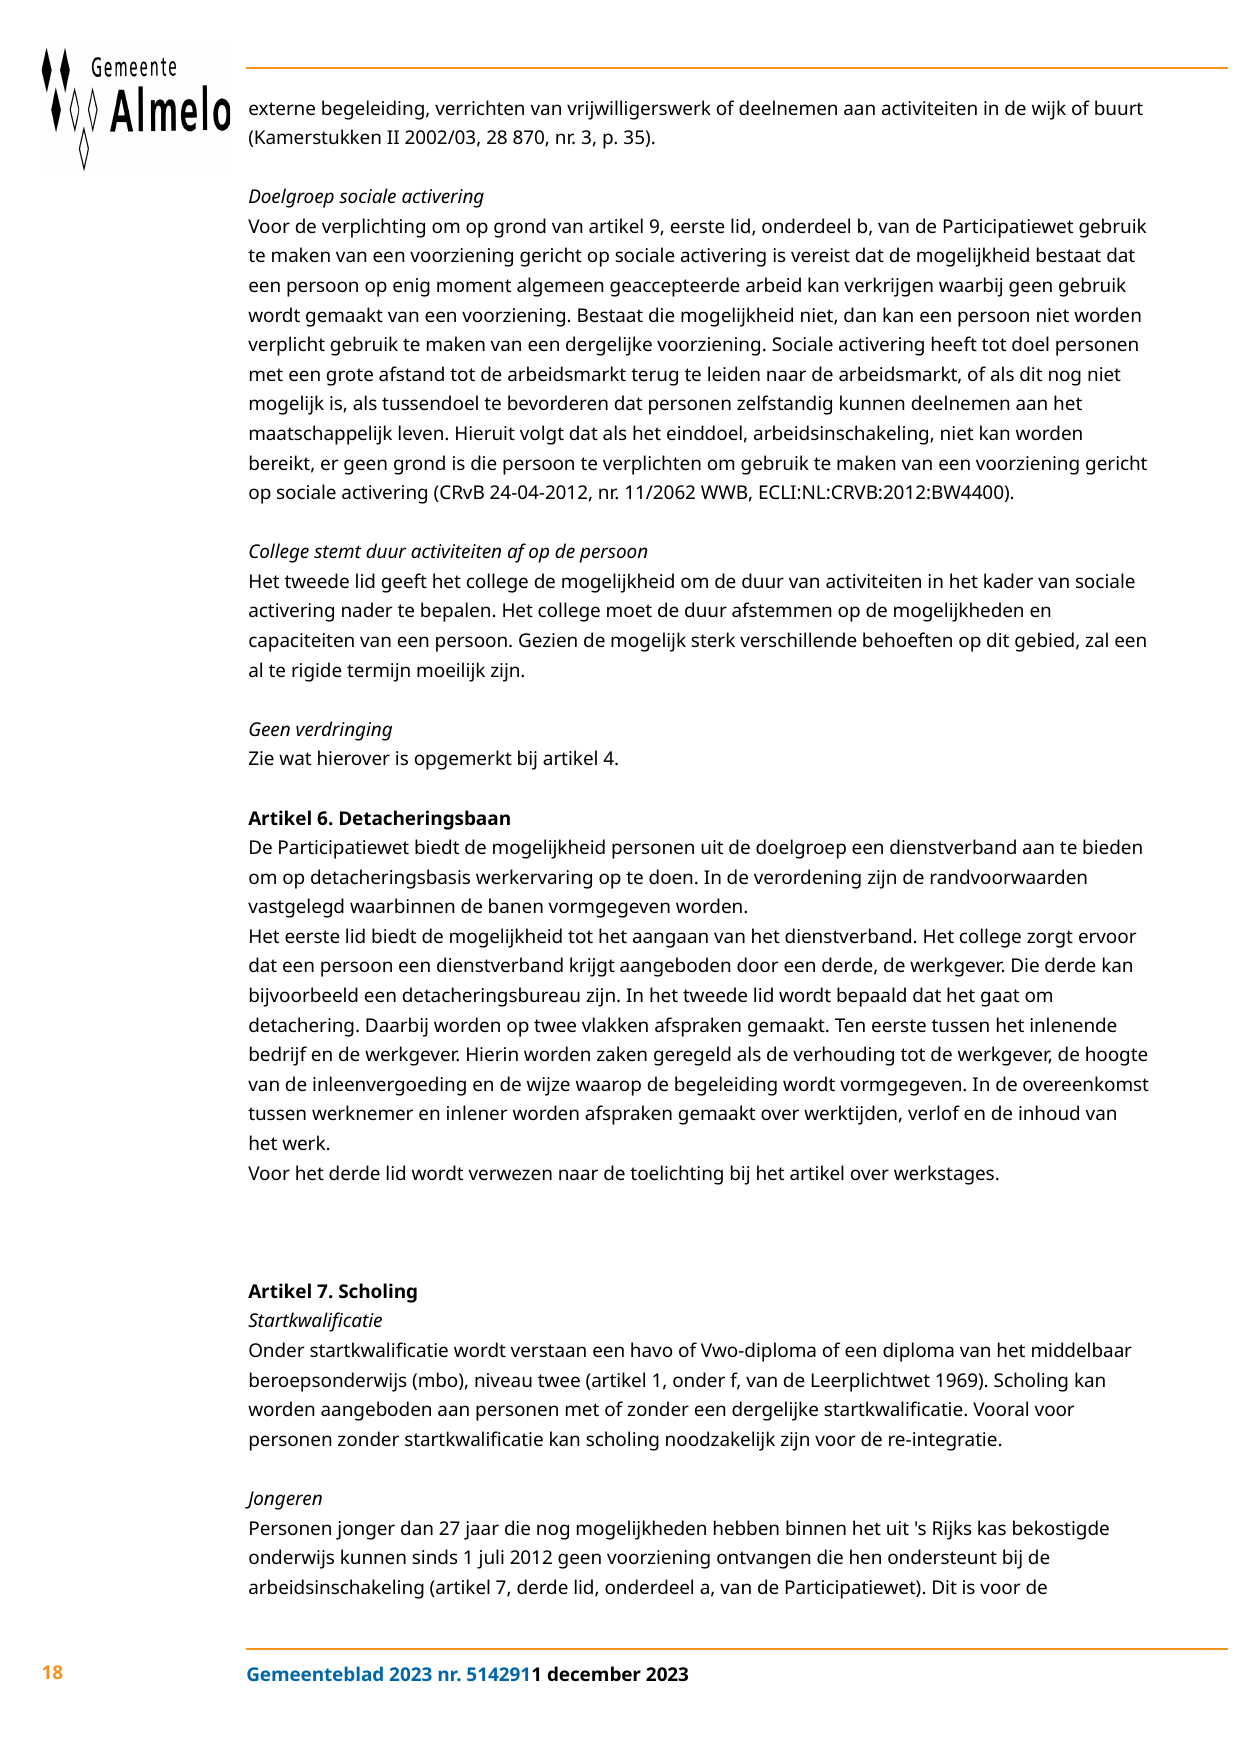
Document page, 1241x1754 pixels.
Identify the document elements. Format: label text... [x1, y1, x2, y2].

text Artikel 7. Scholing [248, 1278, 1152, 1304]
text Het eerste lid biedt de mogelijkheid tot het aangaan van het dienstverband. Het college zorgt ervoor dat een persoon een dienstverband krijgt aangeboden door een derde, de werkgever. Die derde kan bijvoorbeeld een detacheringsbureau zijn. In het tweede lid wordt bepaald dat het gaat om detachering. Daarbij worden op twee vlakken afspraken gemaakt. Ten eerste tussen het inlenende bedrijf en de werkgever. Hierin worden zaken geregeld als de verhouding tot de werkgever, de hoogte van de inleenvergoeding en de wijze waarop de begeleiding wordt vormgegeven. In de overeenkomst tussen werknemer en inlener worden afspraken gemaakt over werktijden, verlof en de inhoud van het werk. [248, 923, 1152, 1156]
text Artikel 6. Detacheringsbaan [248, 805, 1152, 831]
text Het tweede lid geeft het college de mogelijkheid om de duur van activiteiten in het kader van sociale activering nader te bepalen. Het college moet de duur afstemmen op de mogelijkheden en capaciteiten van een persoon. Gezien de mogelijk sterk verschillende behoeften op dit gebied, zal een al te rigide termijn moeilijk zijn. [248, 568, 1152, 683]
text Geen verdringing [248, 716, 1152, 742]
text Onder startkwalificatie wordt verstaan een havo of Vwo-diploma of een diploma van het middelbaar beroepsonderwijs (mbo), niveau twee (artikel 1, onder f, van de Leerplichtwet 1969). Scholing kan worden aangeboden aan personen met of zonder een dergelijke startkwalificatie. Vooral voor personen zonder startkwalificatie kan scholing noodzakelijk zijn voor de re-integratie. [248, 1337, 1152, 1452]
text externe begeleiding, verrichten van vrijwilligerswerk of deelnemen aan activiteiten in de wijk of buurt (Kamerstukken II 2002/03, 28 870, nr. 3, p. 35). [248, 95, 1152, 150]
text College stemt duur activiteiten af op de persoon [248, 538, 1152, 564]
text Startkwalificatie [248, 1308, 1152, 1333]
text Voor de verplichting om op grond van artikel 9, eerste lid, onderdeel b, van de Participatiewet gebruik te maken van een voorziening gericht op sociale activering is vereist dat de mogelijkheid bestaat dat een persoon op enig moment algemeen geaccepteerde arbeid kan verkrijgen waarbij geen gebruik wordt gemaakt van een voorziening. Bestaat die mogelijkheid niet, dan kan een persoon niet worden verplicht gebruik te maken van een dergelijke voorziening. Sociale activering heeft tot doel personen met een grote afstand tot de arbeidsmarkt terug te leiden naar de arbeidsmarkt, of als dit nog niet mogelijk is, als tussendoel te bevorderen dat personen zelfstandig kunnen deelnemen aan het maatschappelijk leven. Hieruit volgt dat als het einddoel, arbeidsinschakeling, niet kan worden bereikt, er geen grond is die persoon te verplichten om gebruik te maken van een voorziening gericht op sociale activering (CRvB 24-04-2012, nr. 11/2062 WWB, ECLI:NL:CRVB:2012:BW4400). [248, 213, 1152, 505]
text Personen jonger dan 27 jaar die nog mogelijkheden hebben binnen het uit 's Rijks kas bekostigde onderwijs kunnen sinds 1 juli 2012 geen voorziening ontvangen die hen ondersteunt bij de arbeidsinschakeling (artikel 7, derde lid, onderdeel a, van de Participatiewet). Dit is voor de [248, 1515, 1152, 1600]
text De Participatiewet biedt de mogelijkheid personen uit de doelgroep een dienstverband aan te bieden om op detacheringsbasis werkervaring op te doen. In de verordening zijn de randvoorwaarden vastgelegd waarbinnen de banen vormgegeven worden. [248, 834, 1152, 919]
text Voor het derde lid wordt verwezen naar de toelichting bij het artikel over werkstages. [248, 1160, 1152, 1186]
text Doelgroep sociale activering [248, 183, 1152, 209]
text Zie wat hierover is opgemerkt bij artikel 4. [248, 746, 1152, 771]
text Jongeren [248, 1485, 1152, 1511]
picture [41, 47, 231, 172]
